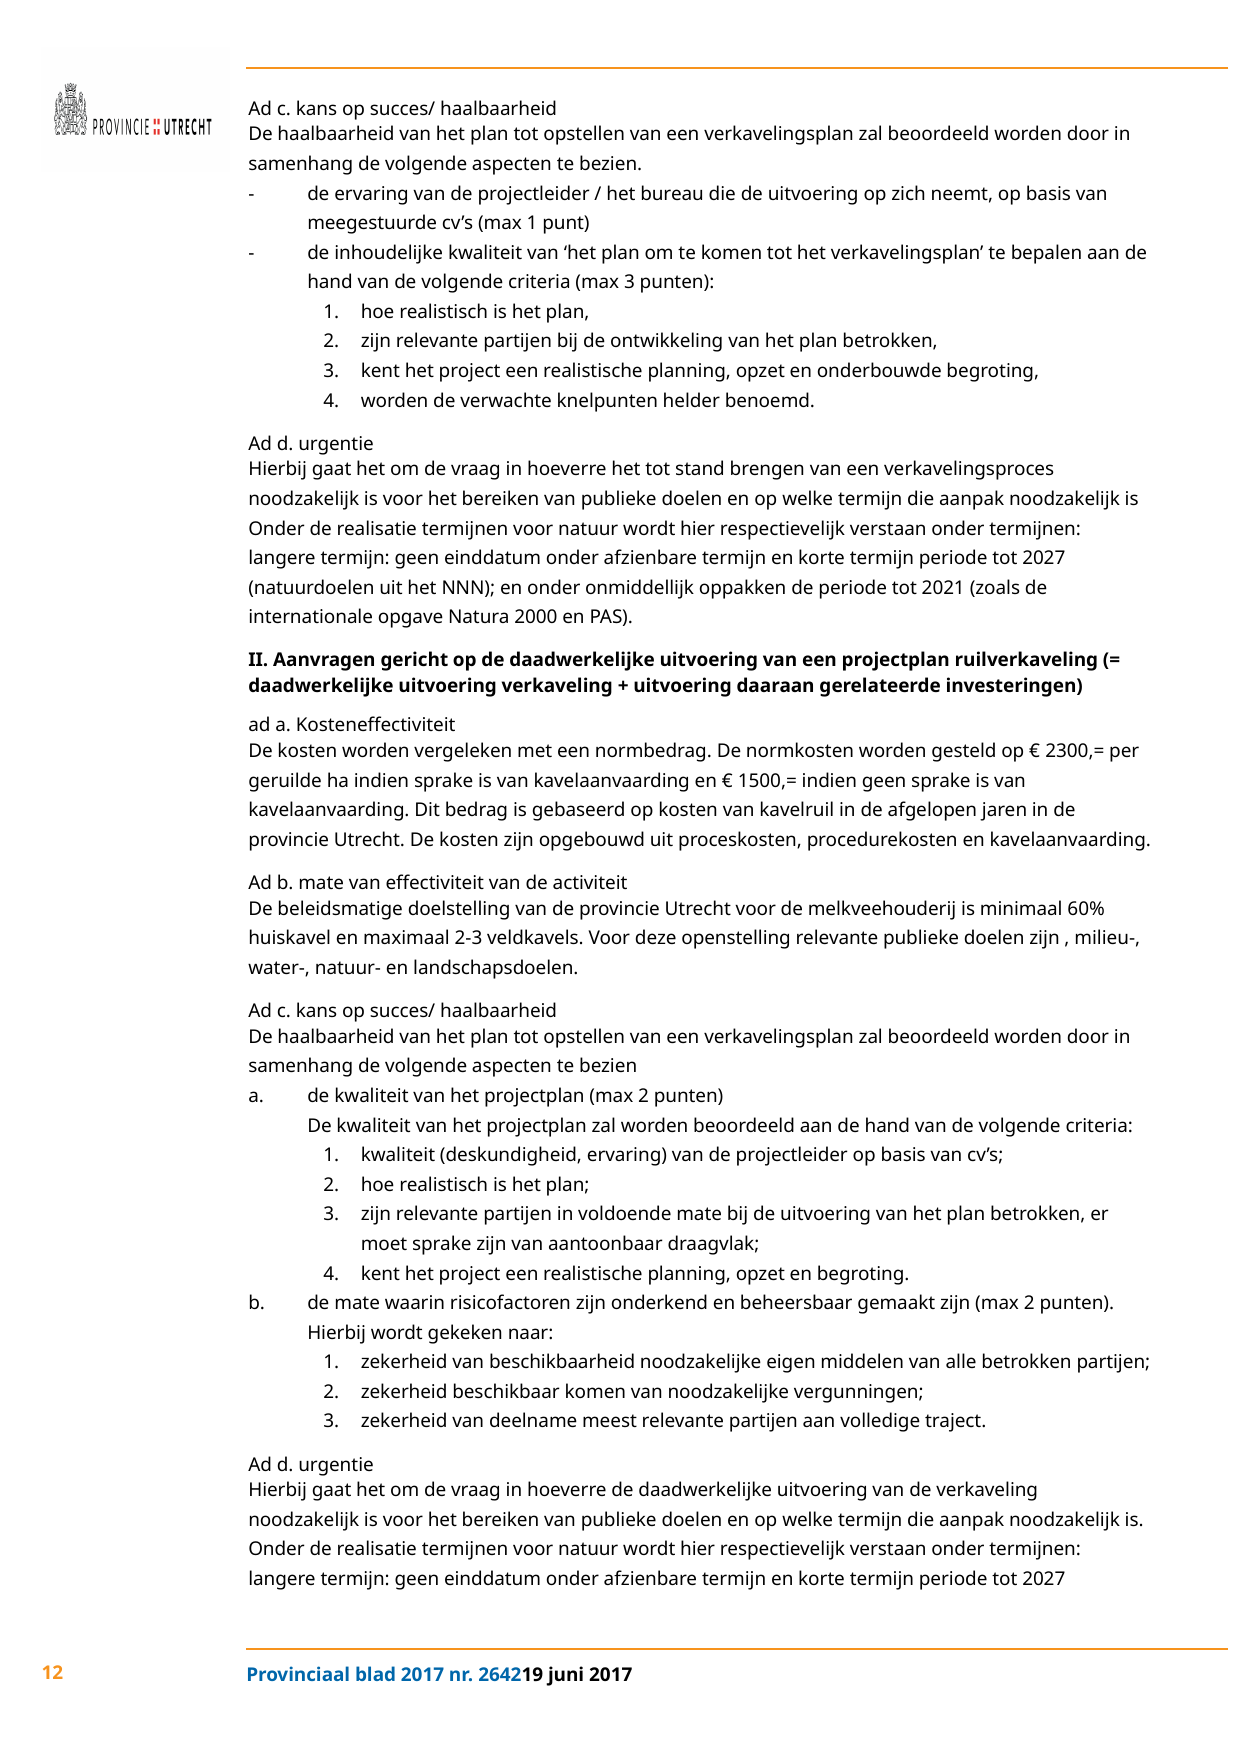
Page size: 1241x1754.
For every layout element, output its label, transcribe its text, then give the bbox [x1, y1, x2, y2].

list zekerheid van deelname meest relevante partijen aan volledige traject. [323, 1408, 1152, 1433]
list zekerheid beschikbaar komen van noodzakelijke vergunningen; [323, 1378, 1152, 1404]
text Ad c. kans op succes/ haalbaarheid [248, 997, 1152, 1023]
text De kosten worden vergeleken met een normbedrag. De normkosten worden gesteld op € 2300,= per geruilde ha indien sprake is van kavelaanvaarding en € 1500,= indien geen sprake is van kavelaanvaarding. Dit bedrag is gebaseerd op kosten van kavelruil in de afgelopen jaren in de provincie Utrecht. De kosten zijn opgebouwd uit proceskosten, procedurekosten en kavelaanvaarding. [248, 737, 1152, 852]
list de inhoudelijke kwaliteit van ‘het plan om te komen tot het verkavelingsplan’ te bepalen aan de hand van de volgende criteria (max 3 punten): [248, 239, 1152, 294]
text Onder de realisatie termijnen voor natuur wordt hier respectievelijk verstaan onder termijnen: langere termijn: geen einddatum onder afzienbare termijn en korte termijn periode tot 2027 (natuurdoelen uit het NNN); en onder onmiddellijk oppakken de periode tot 2021 (zoals de internationale opgave Natura 2000 en PAS). [248, 515, 1152, 629]
list de mate waarin risicofactoren zijn onderkend en beheersbaar gemaakt zijn (max 2 punten). Hierbij wordt gekeken naar: [248, 1289, 1152, 1344]
text Hierbij gaat het om de vraag in hoeverre de daadwerkelijke uitvoering van de verkaveling noodzakelijk is voor het bereiken van publieke doelen en op welke termijn die aanpak noodzakelijk is. [248, 1476, 1152, 1532]
picture [41, 47, 231, 172]
text Hierbij gaat het om de vraag in hoeverre het tot stand brengen van een verkavelingsproces noodzakelijk is voor het bereiken van publieke doelen en op welke termijn die aanpak noodzakelijk is [248, 456, 1152, 511]
list kent het project een realistische planning, opzet en onderbouwde begroting, [323, 357, 1152, 383]
text Ad c. kans op succes/ haalbaarheid [248, 95, 1152, 121]
text ad a. Kosteneffectiviteit [248, 712, 1152, 737]
list kent het project een realistische planning, opzet en begroting. [323, 1260, 1152, 1285]
text Ad b. mate van effectiviteit van de activiteit [248, 869, 1152, 895]
list De kwaliteit van het projectplan zal worden beoordeeld aan de hand van de volgende criteria: [248, 1112, 1152, 1137]
list de ervaring van de projectleider / het bureau die de uitvoering op zich neemt, op basis van meegestuurde cv’s (max 1 punt) [248, 180, 1152, 235]
list worden de verwachte knelpunten helder benoemd. [323, 387, 1152, 412]
list hoe realistisch is het plan, [323, 298, 1152, 324]
list zekerheid van beschikbaarheid noodzakelijke eigen middelen van alle betrokken partijen; [323, 1348, 1152, 1374]
list de kwaliteit van het projectplan (max 2 punten) [248, 1082, 1152, 1108]
list kwaliteit (deskundigheid, ervaring) van de projectleider op basis van cv’s; [323, 1141, 1152, 1167]
text De haalbaarheid van het plan tot opstellen van een verkavelingsplan zal beoordeeld worden door in samenhang de volgende aspecten te bezien. [248, 121, 1152, 176]
text Ad d. urgentie [248, 1451, 1152, 1476]
list hoe realistisch is het plan; [323, 1171, 1152, 1197]
text De beleidsmatige doelstelling van de provincie Utrecht voor de melkveehouderij is minimaal 60% huiskavel en maximaal 2-3 veldkavels. Voor deze openstelling relevante publieke doelen zijn , milieu-, water-, natuur- en landschapsdoelen. [248, 895, 1152, 980]
text II. Aanvragen gericht op de daadwerkelijke uitvoering van een projectplan ruilverkaveling (= daadwerkelijke uitvoering verkaveling + uitvoering daaraan gerelateerde investeringen) [248, 647, 1152, 698]
text Onder de realisatie termijnen voor natuur wordt hier respectievelijk verstaan onder termijnen: langere termijn: geen einddatum onder afzienbare termijn en korte termijn periode tot 2027 [248, 1536, 1152, 1591]
list zijn relevante partijen in voldoende mate bij de uitvoering van het plan betrokken, er moet sprake zijn van aantoonbaar draagvlak; [323, 1201, 1152, 1256]
list zijn relevante partijen bij de ontwikkeling van het plan betrokken, [323, 328, 1152, 353]
text De haalbaarheid van het plan tot opstellen van een verkavelingsplan zal beoordeeld worden door in samenhang de volgende aspecten te bezien [248, 1023, 1152, 1078]
text Ad d. urgentie [248, 430, 1152, 456]
